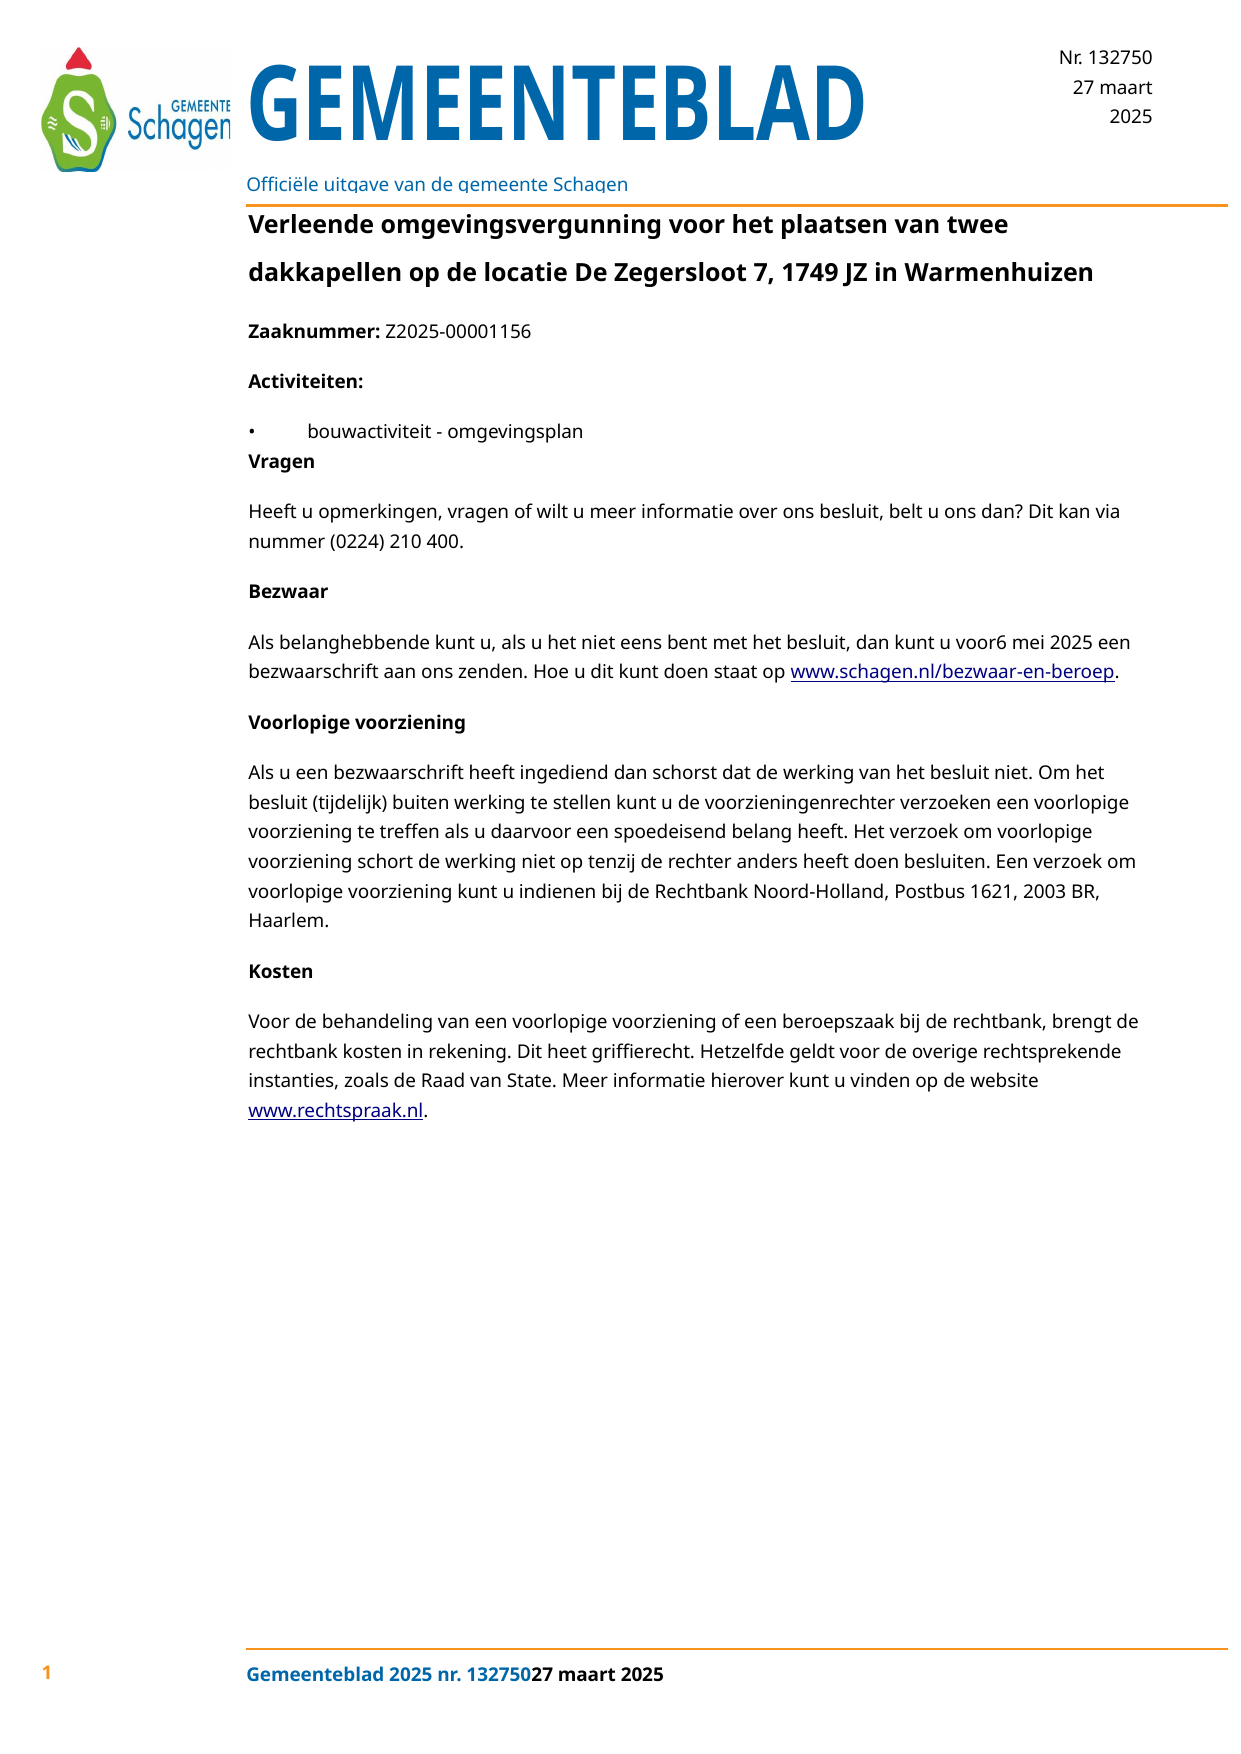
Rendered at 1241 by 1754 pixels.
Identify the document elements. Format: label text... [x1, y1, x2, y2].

text Vragen [248, 448, 1152, 474]
text Als belanghebbende kunt u, als u het niet eens bent met het besluit, dan kunt u voor6 mei 2025 een bezwaarschrift aan ons zenden. Hoe u dit kunt doen staat op www.schagen.nl/bezwaar-en-beroep. [248, 629, 1152, 684]
text Kosten [248, 958, 1152, 984]
text Bezwaar [248, 579, 1152, 604]
text Voorlopige voorziening [248, 709, 1152, 735]
list bouwactiviteit - omgevingsplan [248, 419, 1152, 444]
text Als u een bezwaarschrift heeft ingediend dan schorst dat de werking van het besluit niet. Om het besluit (tijdelijk) buiten werking te stellen kunt u de voorzieningenrechter verzoeken een voorlopige voorziening te treffen als u daarvoor een spoedeisend belang heeft. Het verzoek om voorlopige voorziening schort de werking niet op tenzij de rechter anders heeft doen besluiten. Een verzoek om voorlopige voorziening kunt u indienen bij de Rechtbank Noord-Holland, Postbus 1621, 2003 BR, Haarlem. [248, 759, 1152, 933]
text Voor de behandeling van een voorlopige voorziening of een beroepszaak bij de rechtbank, brengt de rechtbank kosten in rekening. Dit heet griffierecht. Hetzelfde geldt voor de overige rechtsprekende instanties, zoals de Raad van State. Meer informatie hierover kunt u vinden op de website www.rechtspraak.nl. [248, 1008, 1152, 1123]
text Activiteiten: [248, 368, 1152, 394]
picture [41, 47, 231, 172]
text Heeft u opmerkingen, vragen of wilt u meer informatie over ons besluit, belt u ons dan? Dit kan via nummer (0224) 210 400. [248, 499, 1152, 554]
text Zaaknummer: Z2025-00001156 [248, 318, 1152, 344]
text Verleende omgevingsvergunning voor het plaatsen van twee dakkapellen op de locatie De Zegersloot 7, 1749 JZ in Warmenhuizen [248, 207, 1152, 288]
